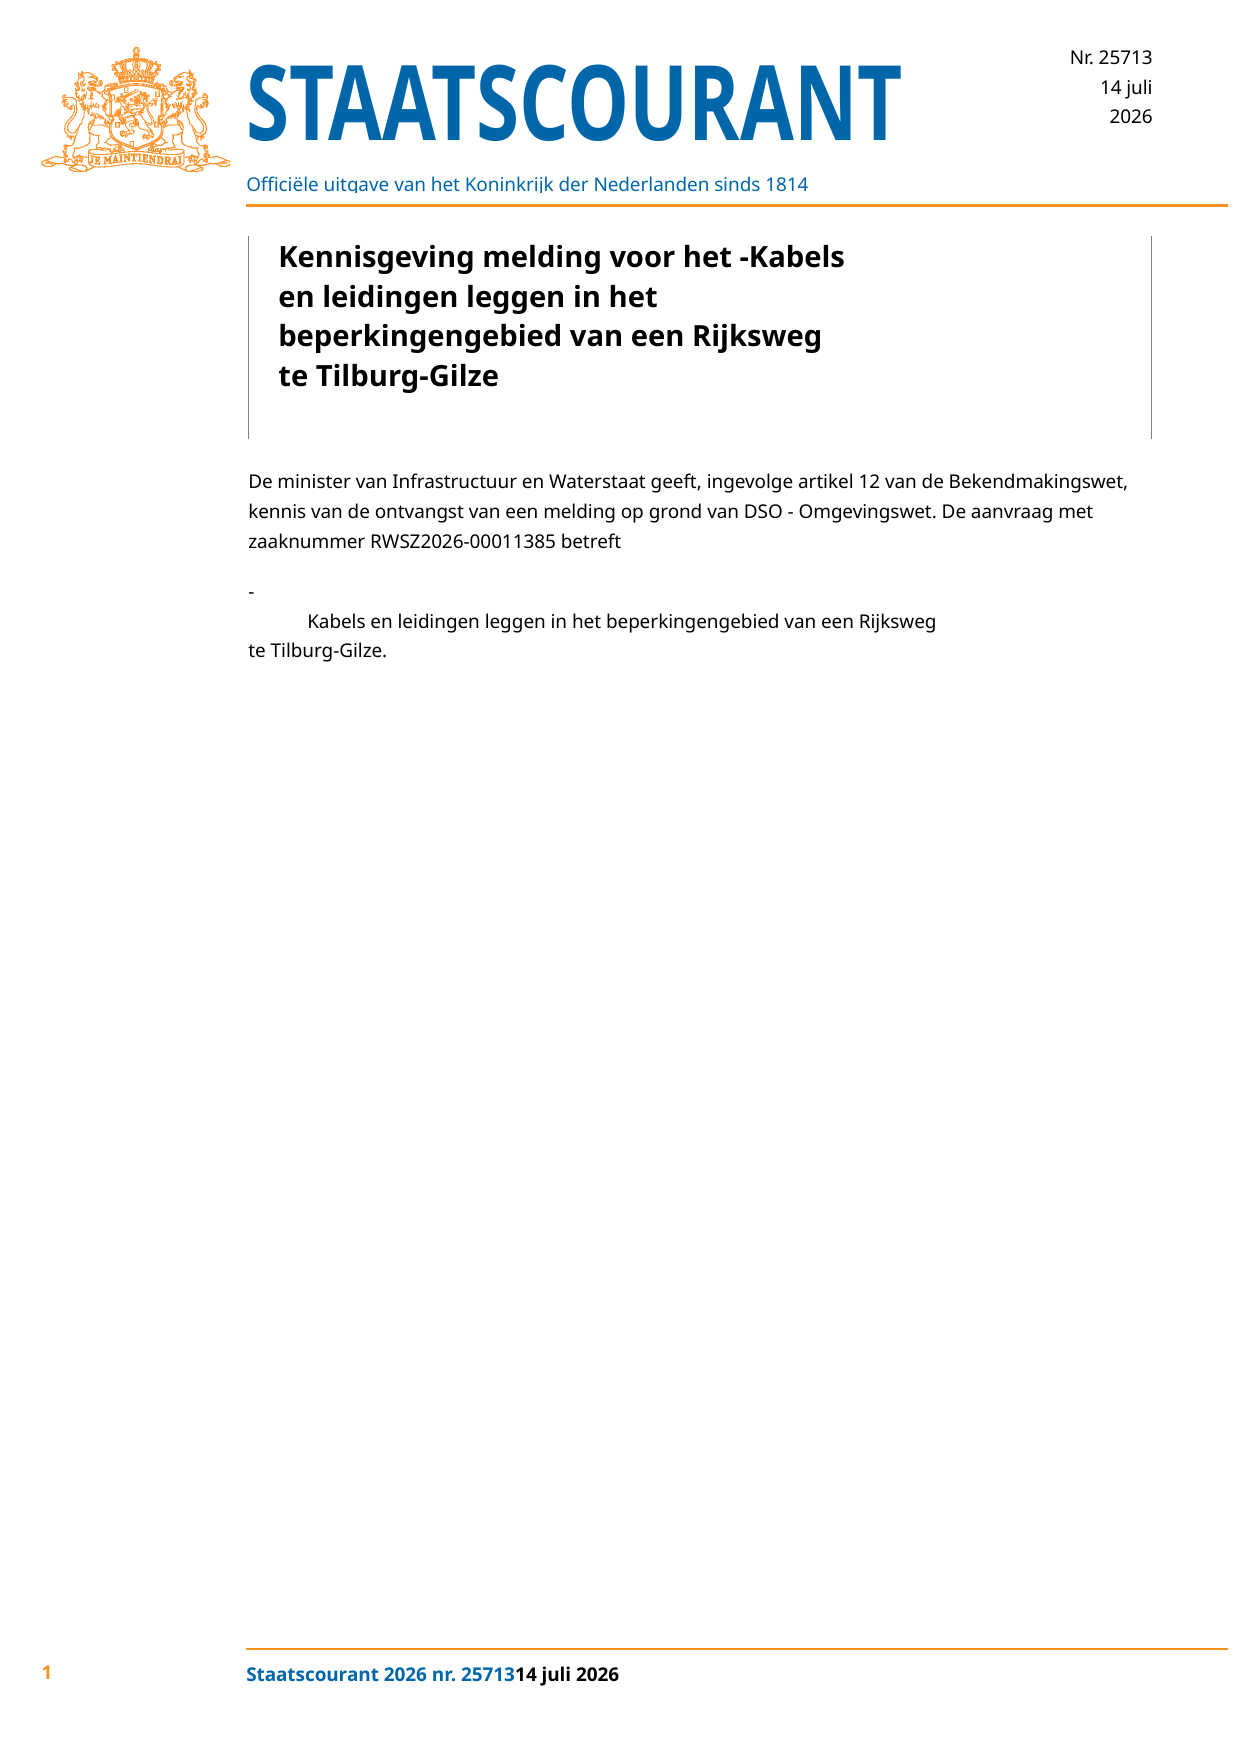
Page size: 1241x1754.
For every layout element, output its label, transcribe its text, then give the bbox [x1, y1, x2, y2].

list Kabels en leidingen leggen in het beperkingengebied van een Rijksweg [248, 608, 1152, 633]
text De minister van Infrastructuur en Waterstaat geeft, ingevolge artikel 12 van de Bekendmakingswet, kennis van de ontvangst van een melding op grond van DSO - Omgevingswet. De aanvraag met zaaknummer RWSZ2026-00011385 betreft [248, 469, 1152, 553]
picture [41, 47, 231, 172]
table_header [1090, 236, 1151, 413]
table_header [850, 236, 912, 413]
picture [912, 236, 1090, 414]
table_header Kennisgeving melding voor het -Kabels en leidingen leggen in het beperkingengebied van een Rijksweg te Tilburg-Gilze [249, 236, 850, 439]
table_header [850, 414, 1151, 439]
text te Tilburg-Gilze. [248, 637, 1152, 663]
